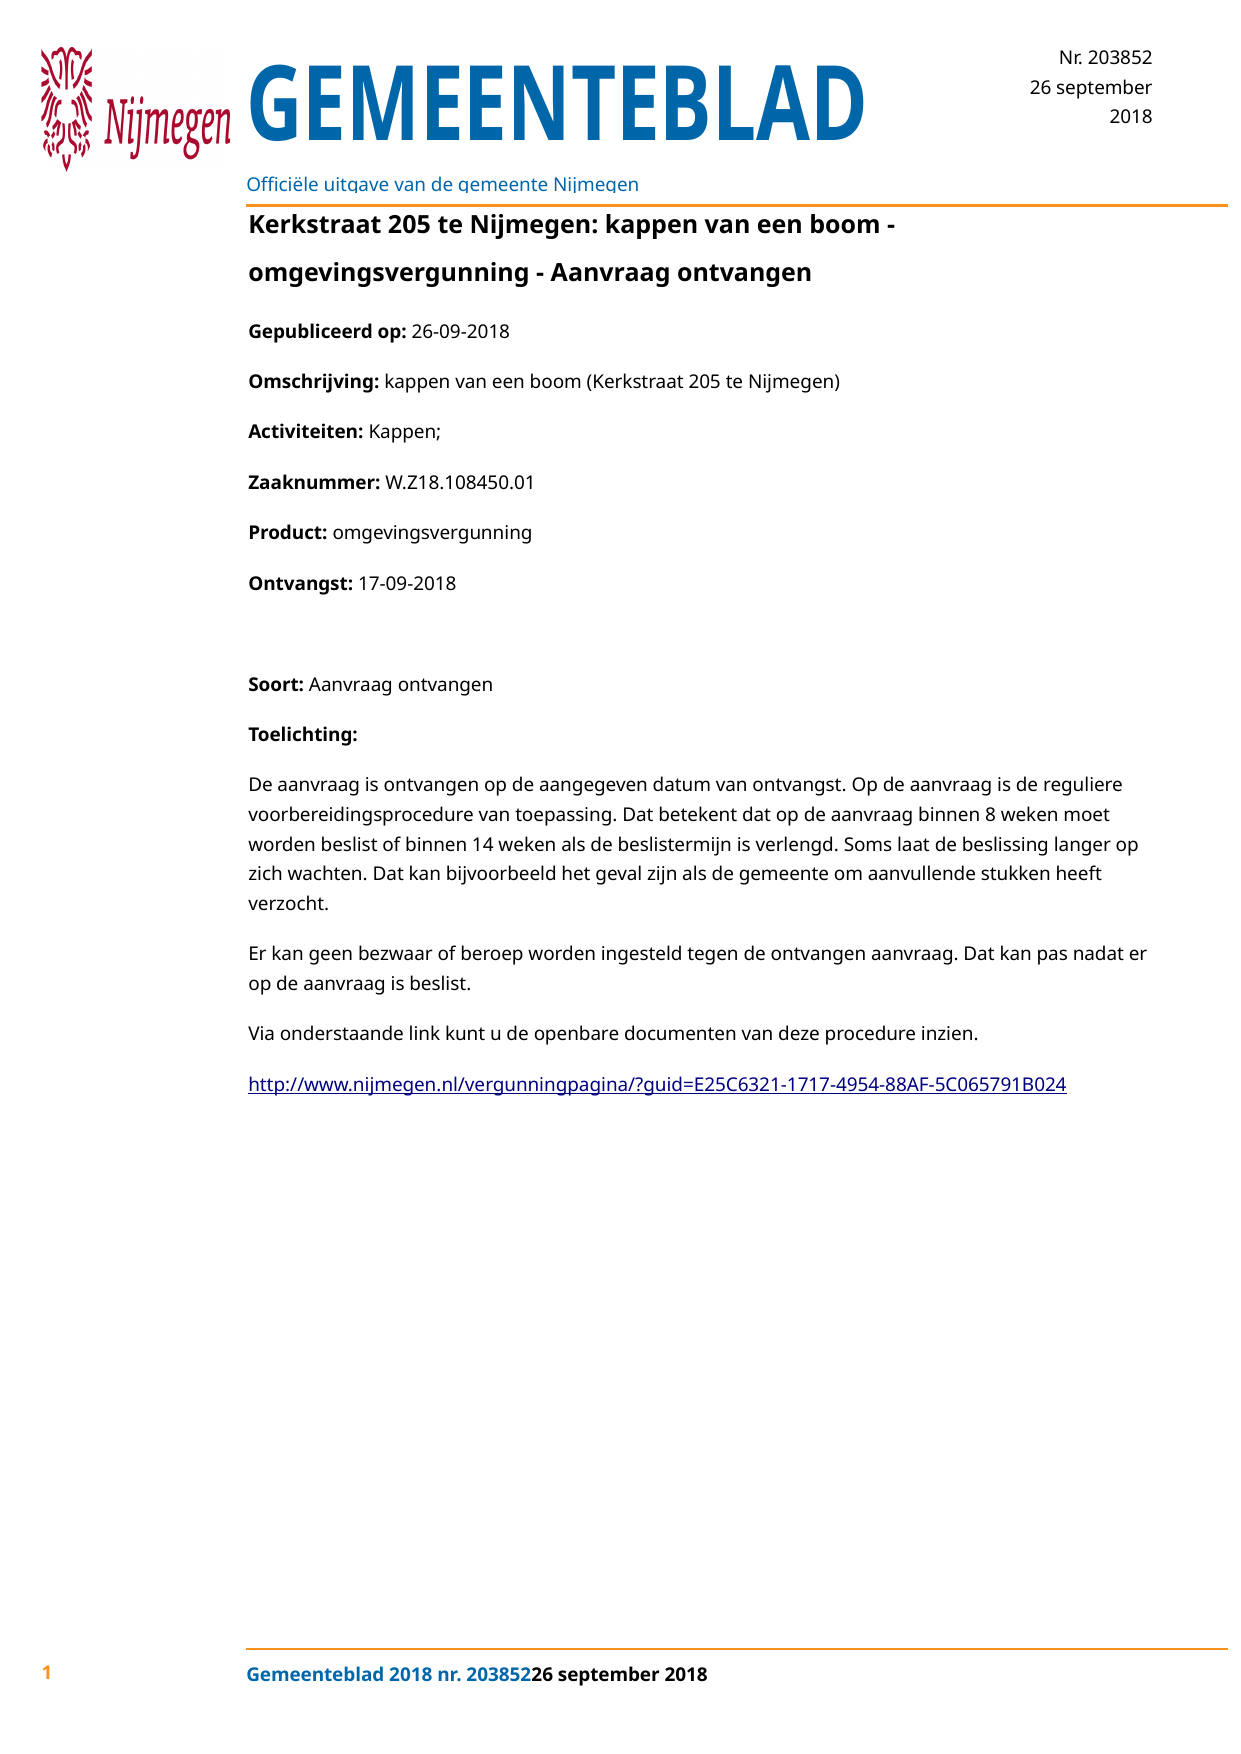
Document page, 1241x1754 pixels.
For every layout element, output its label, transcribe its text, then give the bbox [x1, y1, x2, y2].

text Er kan geen bezwaar of beroep worden ingesteld tegen de ontvangen aanvraag. Dat kan pas nadat er op de aanvraag is beslist. [248, 940, 1152, 996]
picture [41, 47, 231, 172]
text Gepubliceerd op: 26-09-2018 [248, 318, 1152, 344]
text Soort: Aanvraag ontvangen [248, 671, 1152, 697]
text Via onderstaande link kunt u de openbare documenten van deze procedure inzien. [248, 1020, 1152, 1046]
text Zaaknummer: W.Z18.108450.01 [248, 469, 1152, 495]
text Product: omgevingsvergunning [248, 519, 1152, 545]
text De aanvraag is ontvangen op de aangegeven datum van ontvangst. Op de aanvraag is de reguliere voorbereidingsprocedure van toepassing. Dat betekent dat op de aanvraag binnen 8 weken moet worden beslist of binnen 14 weken als de beslistermijn is verlengd. Soms laat de beslissing langer op zich wachten. Dat kan bijvoorbeeld het geval zijn als de gemeente om aanvullende stukken heeft verzocht. [248, 772, 1152, 916]
text Kerkstraat 205 te Nijmegen: kappen van een boom - omgevingsvergunning - Aanvraag ontvangen [248, 207, 1152, 288]
text Toelichting: [248, 721, 1152, 747]
text Ontvangst: 17-09-2018 [248, 570, 1152, 596]
text Activiteiten: Kappen; [248, 419, 1152, 444]
text http://www.nijmegen.nl/vergunningpagina/?guid=E25C6321-1717-4954-88AF-5C065791B024 [248, 1071, 1152, 1097]
text Omschrijving: kappen van een boom (Kerkstraat 205 te Nijmegen) [248, 368, 1152, 394]
